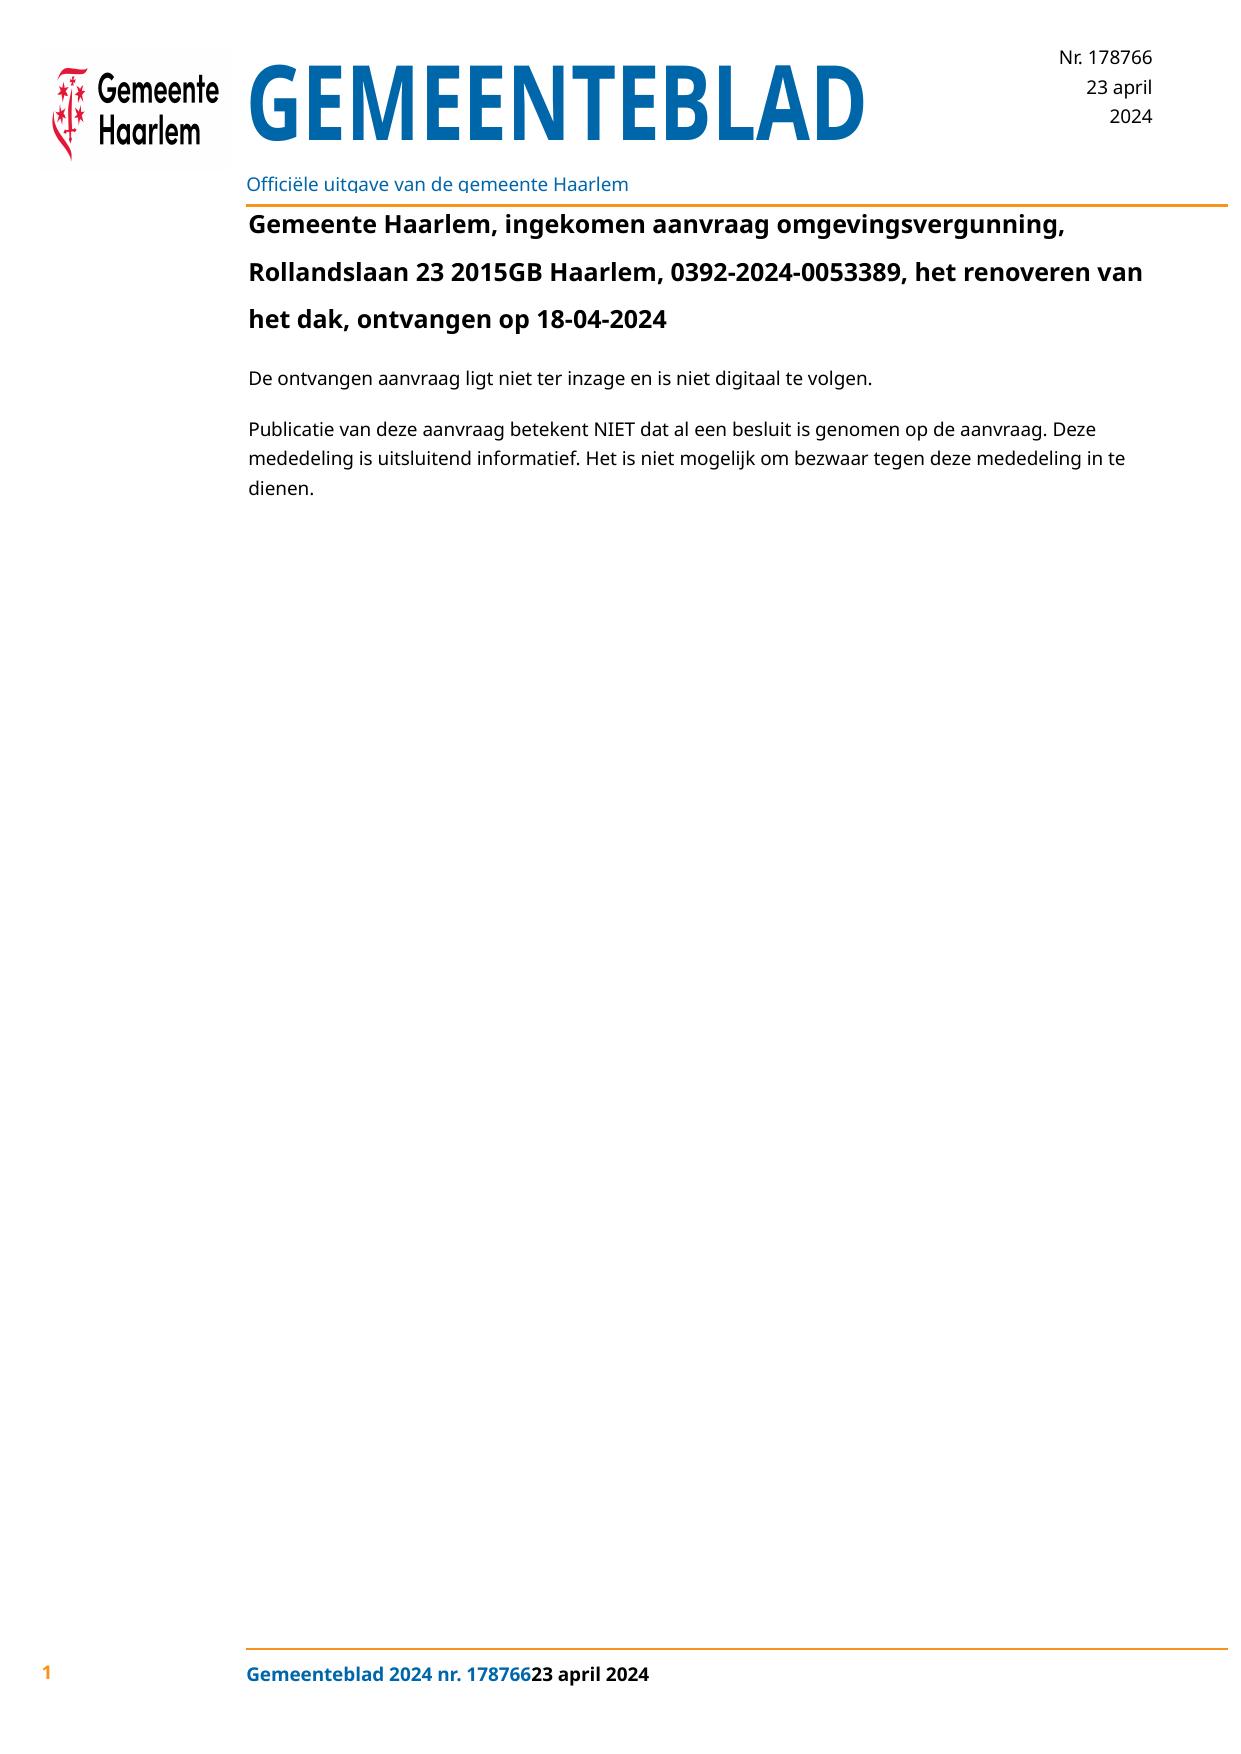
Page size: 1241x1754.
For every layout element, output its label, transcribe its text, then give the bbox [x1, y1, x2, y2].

picture [41, 47, 231, 172]
text Publicatie van deze aanvraag betekent NIET dat al een besluit is genomen op de aanvraag. Deze mededeling is uitsluitend informatief. Het is niet mogelijk om bezwaar tegen deze mededeling in te dienen. [248, 416, 1152, 501]
text Gemeente Haarlem, ingekomen aanvraag omgevingsvergunning, Rollandslaan 23 2015GB Haarlem, 0392-2024-0053389, het renoveren van het dak, ontvangen op 18-04-2024 [248, 207, 1152, 336]
text De ontvangen aanvraag ligt niet ter inzage en is niet digitaal te volgen. [248, 366, 1152, 391]
